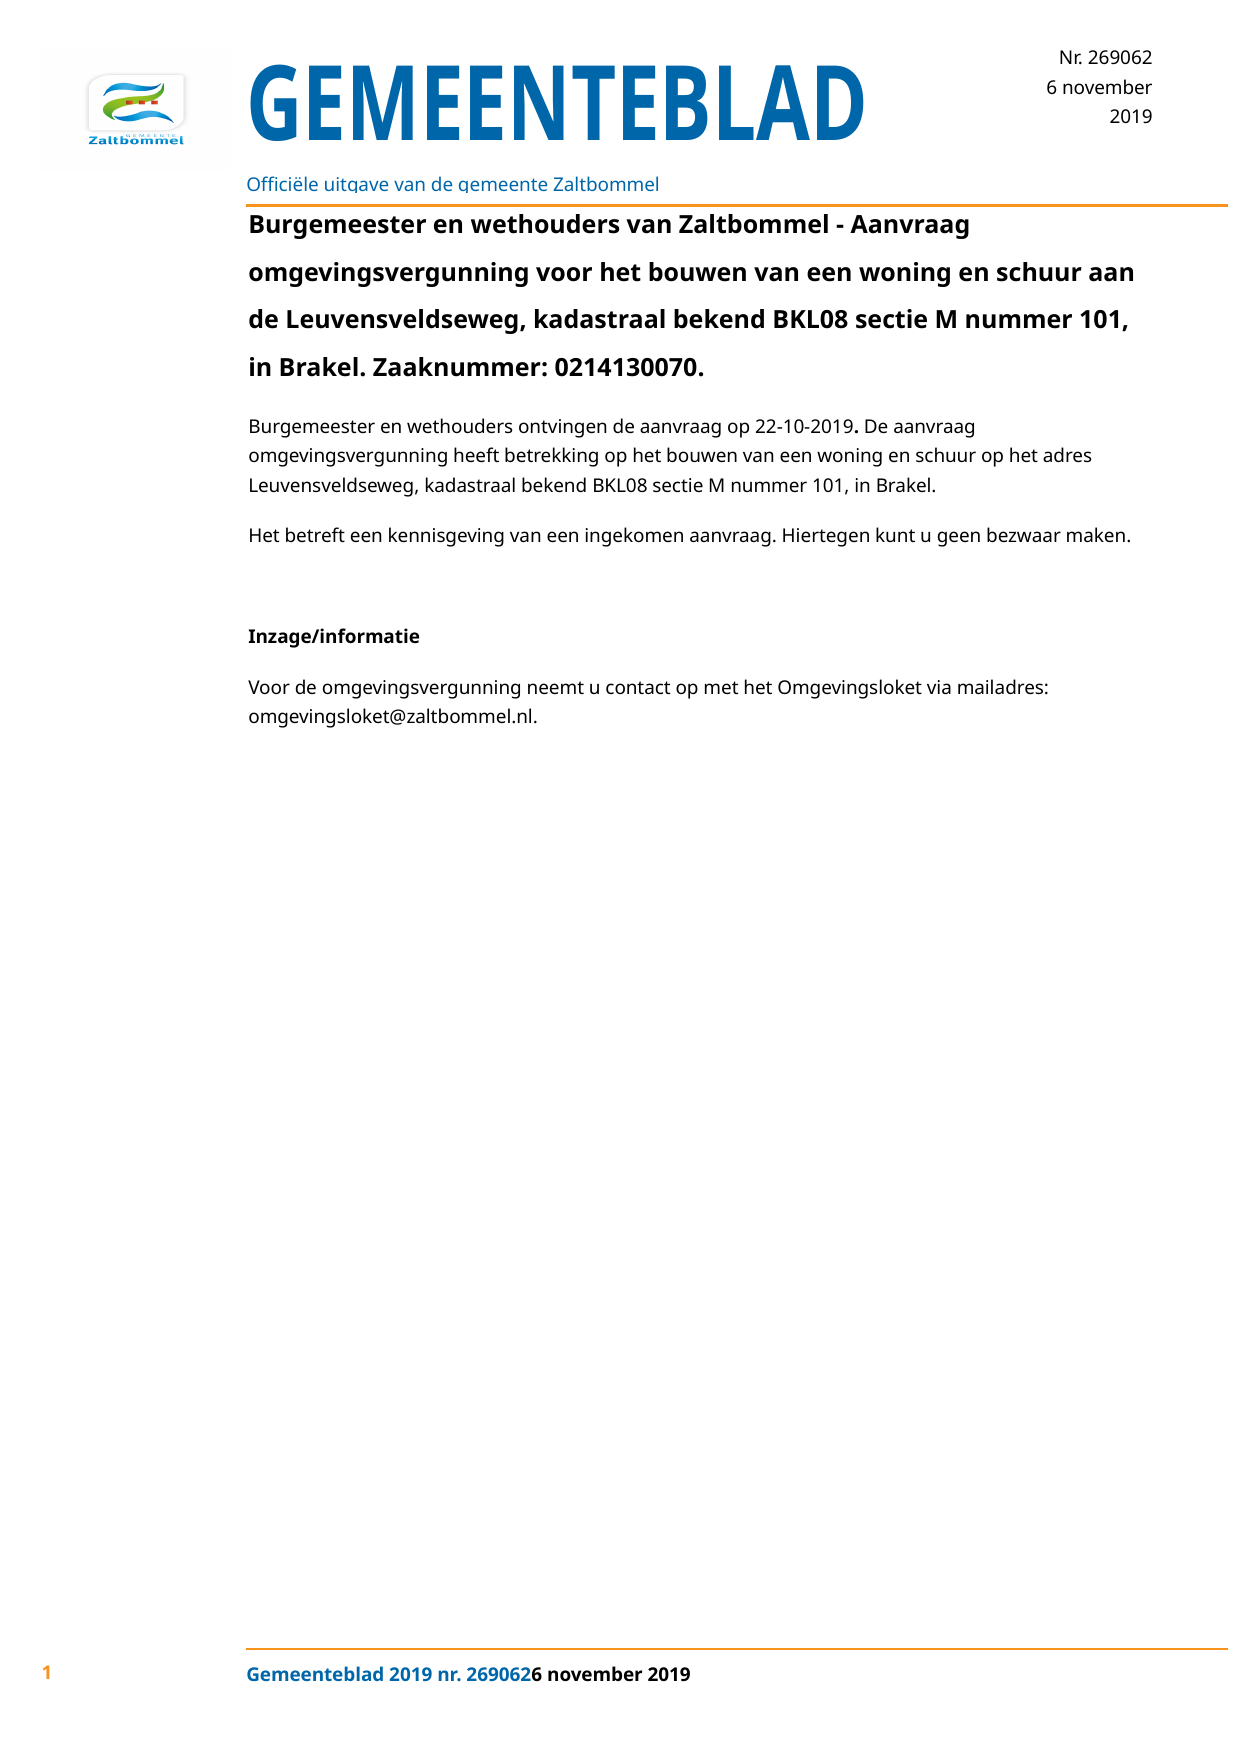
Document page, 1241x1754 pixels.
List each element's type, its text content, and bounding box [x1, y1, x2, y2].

picture [41, 47, 231, 172]
text Burgemeester en wethouders van Zaltbommel - Aanvraag omgevingsvergunning voor het bouwen van een woning en schuur aan de Leuvensveldseweg, kadastraal bekend BKL08 sectie M nummer 101, in Brakel. Zaaknummer: 0214130070. [248, 207, 1152, 384]
text Inzage/informatie [248, 623, 1152, 649]
text Burgemeester en wethouders ontvingen de aanvraag op 22-10-2019. De aanvraag omgevingsvergunning heeft betrekking op het bouwen van een woning en schuur op het adres Leuvensveldseweg, kadastraal bekend BKL08 sectie M nummer 101, in Brakel. [248, 413, 1152, 498]
text Het betreft een kennisgeving van een ingekomen aanvraag. Hiertegen kunt u geen bezwaar maken. [248, 523, 1152, 548]
text Voor de omgevingsvergunning neemt u contact op met het Omgevingsloket via mailadres: omgevingsloket@zaltbommel.nl. [248, 674, 1152, 729]
